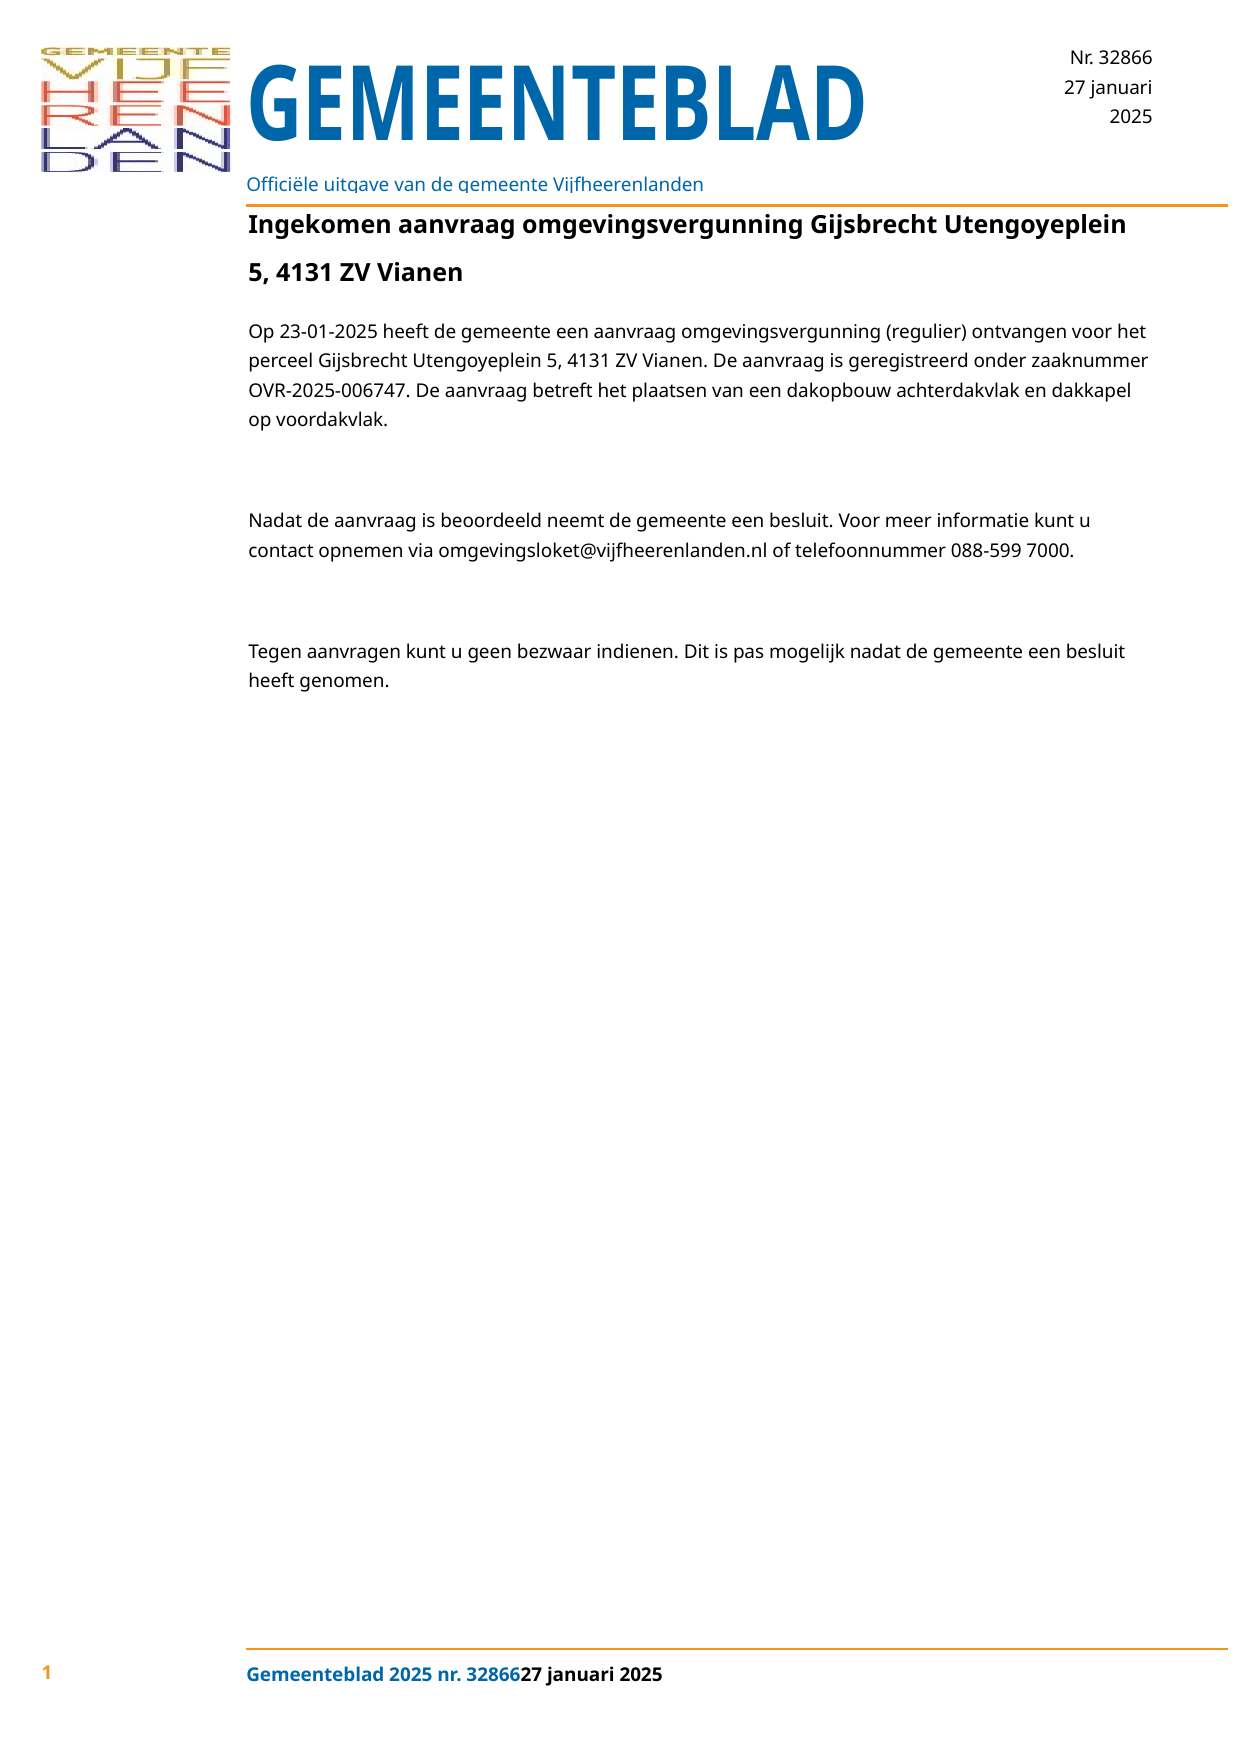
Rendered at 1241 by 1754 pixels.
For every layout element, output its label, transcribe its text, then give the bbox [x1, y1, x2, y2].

picture [41, 47, 231, 172]
text Ingekomen aanvraag omgevingsvergunning Gijsbrecht Utengoyeplein 5, 4131 ZV Vianen [248, 207, 1152, 288]
text Op 23-01-2025 heeft de gemeente een aanvraag omgevingsvergunning (regulier) ontvangen voor het perceel Gijsbrecht Utengoyeplein 5, 4131 ZV Vianen. De aanvraag is geregistreerd onder zaaknummer OVR-2025-006747. De aanvraag betreft het plaatsen van een dakopbouw achterdakvlak en dakkapel op voordakvlak. [248, 318, 1152, 432]
text Tegen aanvragen kunt u geen bezwaar indienen. Dit is pas mogelijk nadat de gemeente een besluit heeft genomen. [248, 638, 1152, 693]
text Nadat de aanvraag is beoordeeld neemt de gemeente een besluit. Voor meer informatie kunt u contact opnemen via omgevingsloket@vijfheerenlanden.nl of telefoonnummer 088-599 7000. [248, 507, 1152, 563]
